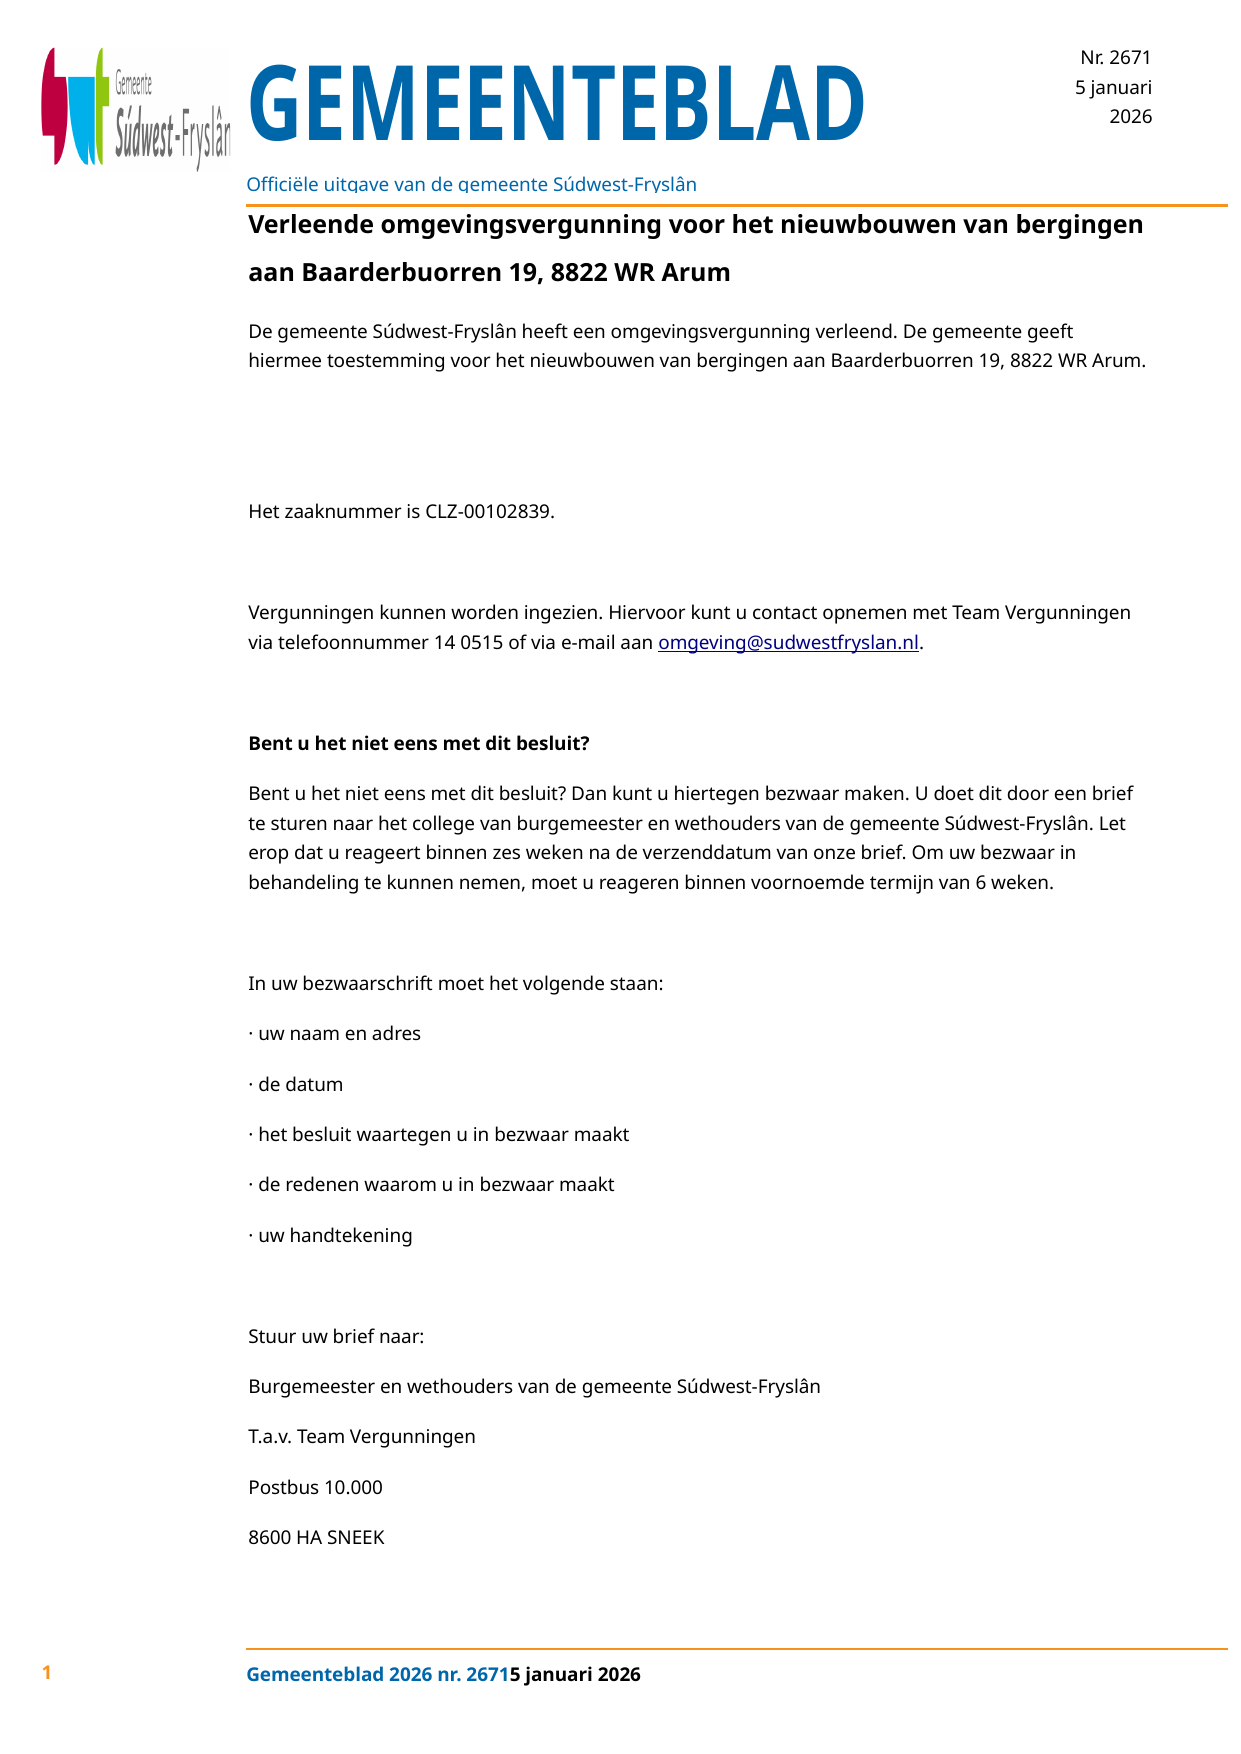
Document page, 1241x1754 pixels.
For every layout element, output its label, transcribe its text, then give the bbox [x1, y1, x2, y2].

text In uw bezwaarschrift moet het volgende staan: [248, 970, 1152, 996]
text Het zaaknummer is CLZ-00102839. [248, 499, 1152, 524]
text Bent u het niet eens met dit besluit? Dan kunt u hiertegen bezwaar maken. U doet dit door een brief te sturen naar het college van burgemeester en wethouders van de gemeente Súdwest-Fryslân. Let erop dat u reageert binnen zes weken na de verzenddatum van onze brief. Om uw bezwaar in behandeling te kunnen nemen, moet u reageren binnen voornoemde termijn van 6 weken. [248, 780, 1152, 895]
text · het besluit waartegen u in bezwaar maakt [248, 1121, 1152, 1147]
text · de datum [248, 1071, 1152, 1097]
text Vergunningen kunnen worden ingezien. Hiervoor kunt u contact opnemen met Team Vergunningen via telefoonnummer 14 0515 of via e-mail aan omgeving@sudwestfryslan.nl. [248, 599, 1152, 655]
text Verleende omgevingsvergunning voor het nieuwbouwen van bergingen aan Baarderbuorren 19, 8822 WR Arum [248, 207, 1152, 288]
text 8600 HA SNEEK [248, 1524, 1152, 1550]
text De gemeente Súdwest-Fryslân heeft een omgevingsvergunning verleend. De gemeente geeft hiermee toestemming voor het nieuwbouwen van bergingen aan Baarderbuorren 19, 8822 WR Arum. [248, 318, 1152, 373]
text Burgemeester en wethouders van de gemeente Súdwest-Fryslân [248, 1373, 1152, 1399]
text T.a.v. Team Vergunningen [248, 1424, 1152, 1449]
text Bent u het niet eens met dit besluit? [248, 730, 1152, 756]
text · de redenen waarom u in bezwaar maakt [248, 1172, 1152, 1197]
text · uw handtekening [248, 1222, 1152, 1248]
text Postbus 10.000 [248, 1474, 1152, 1500]
text Stuur uw brief naar: [248, 1323, 1152, 1349]
picture [41, 47, 231, 172]
text · uw naam en adres [248, 1020, 1152, 1046]
